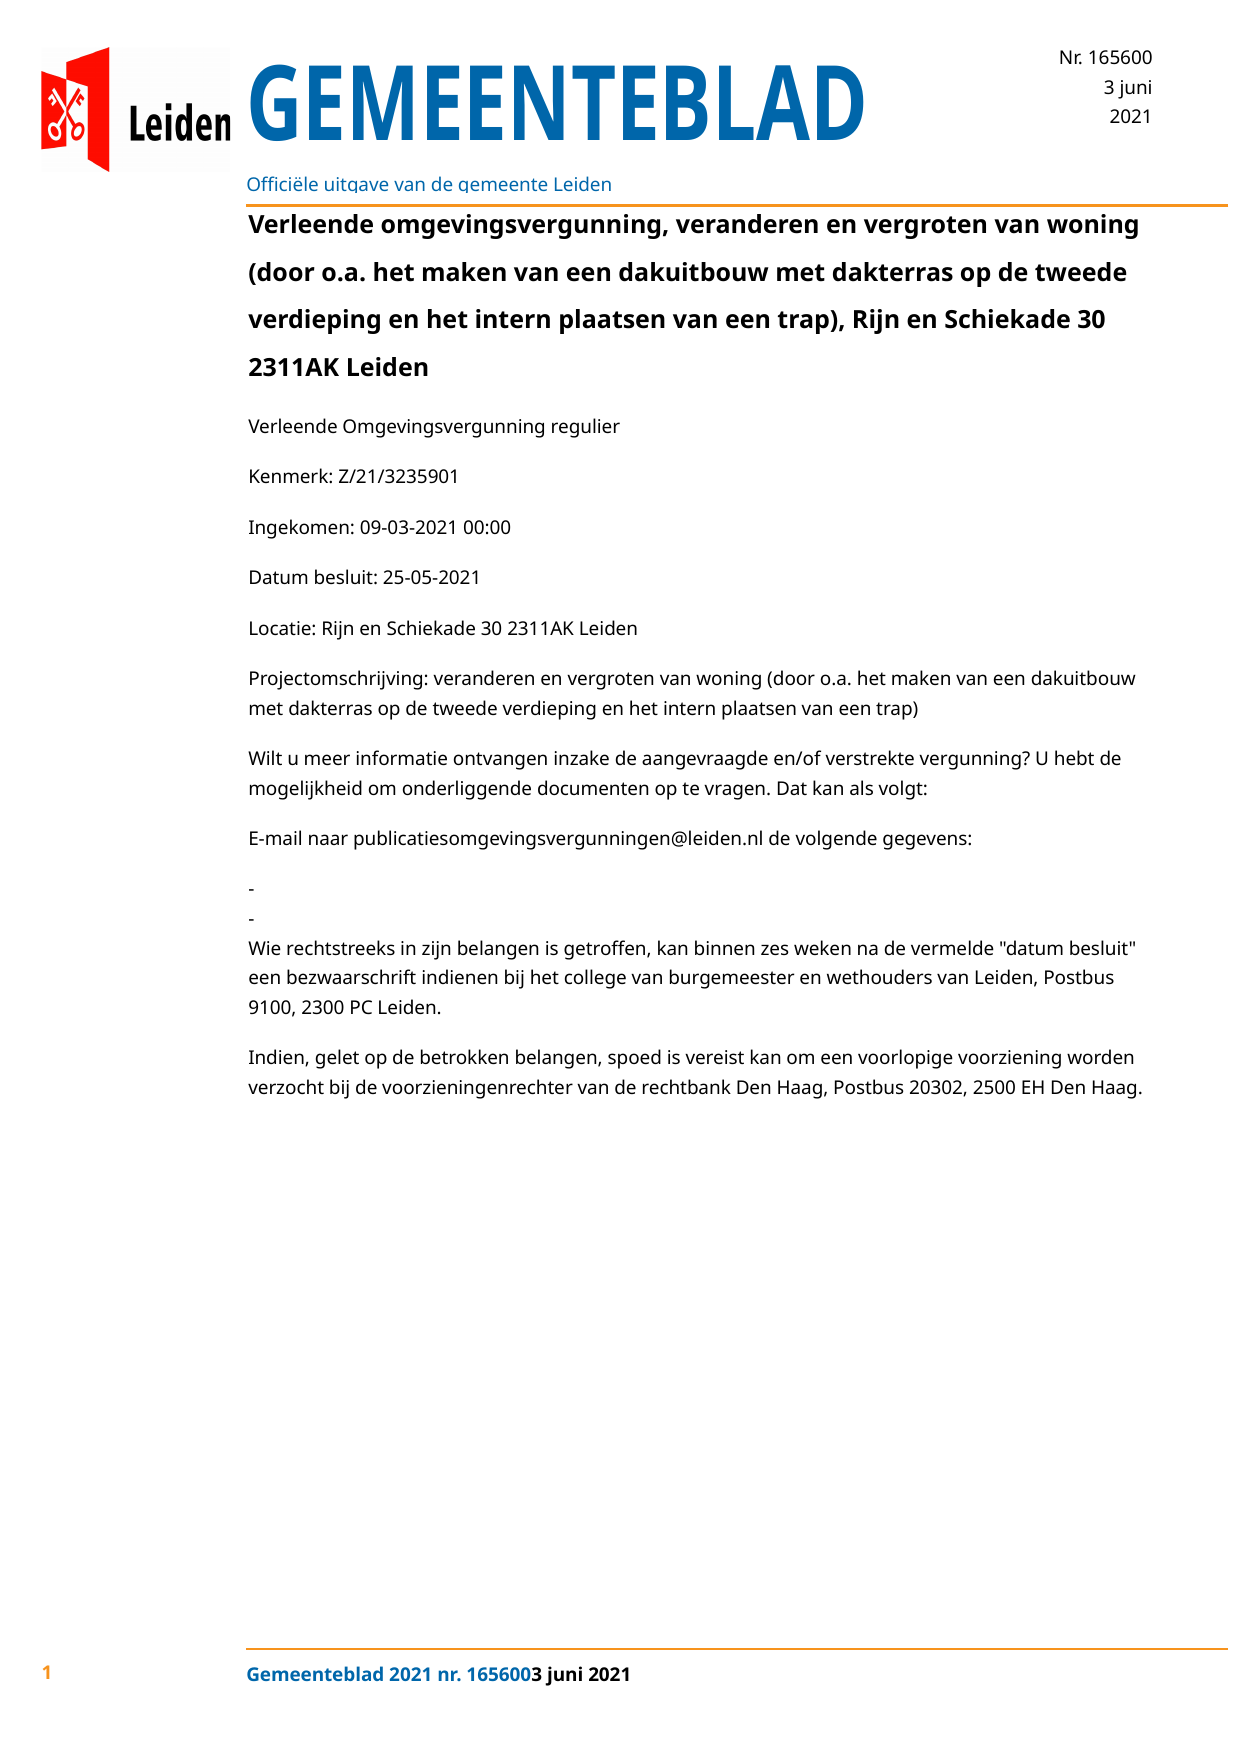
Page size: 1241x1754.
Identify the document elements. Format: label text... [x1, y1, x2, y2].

text E-mail naar publicatiesomgevingsvergunningen@leiden.nl de volgende gegevens: [248, 825, 1152, 851]
text Ingekomen: 09-03-2021 00:00 [248, 514, 1152, 540]
picture [41, 47, 231, 172]
text Indien, gelet op de betrokken belangen, spoed is vereist kan om een voorlopige voorziening worden verzocht bij de voorzieningenrechter van de rechtbank Den Haag, Postbus 20302, 2500 EH Den Haag. [248, 1044, 1152, 1100]
text Verleende omgevingsvergunning, veranderen en vergroten van woning (door o.a. het maken van een dakuitbouw met dakterras op de tweede verdieping en het intern plaatsen van een trap), Rijn en Schiekade 30 2311AK Leiden [248, 207, 1152, 384]
text Projectomschrijving: veranderen en vergroten van woning (door o.a. het maken van een dakuitbouw met dakterras op de tweede verdieping en het intern plaatsen van een trap) [248, 665, 1152, 721]
text Kenmerk: Z/21/3235901 [248, 463, 1152, 489]
text Wie rechtstreeks in zijn belangen is getroffen, kan binnen zes weken na de vermelde "datum besluit" een bezwaarschrift indienen bij het college van burgemeester en wethouders van Leiden, Postbus 9100, 2300 PC Leiden. [248, 935, 1152, 1020]
text Locatie: Rijn en Schiekade 30 2311AK Leiden [248, 615, 1152, 641]
text Wilt u meer informatie ontvangen inzake de aangevraagde en/of verstrekte vergunning? U hebt de mogelijkheid om onderliggende documenten op te vragen. Dat kan als volgt: [248, 745, 1152, 801]
text Verleende Omgevingsvergunning regulier [248, 413, 1152, 439]
text Datum besluit: 25-05-2021 [248, 564, 1152, 590]
